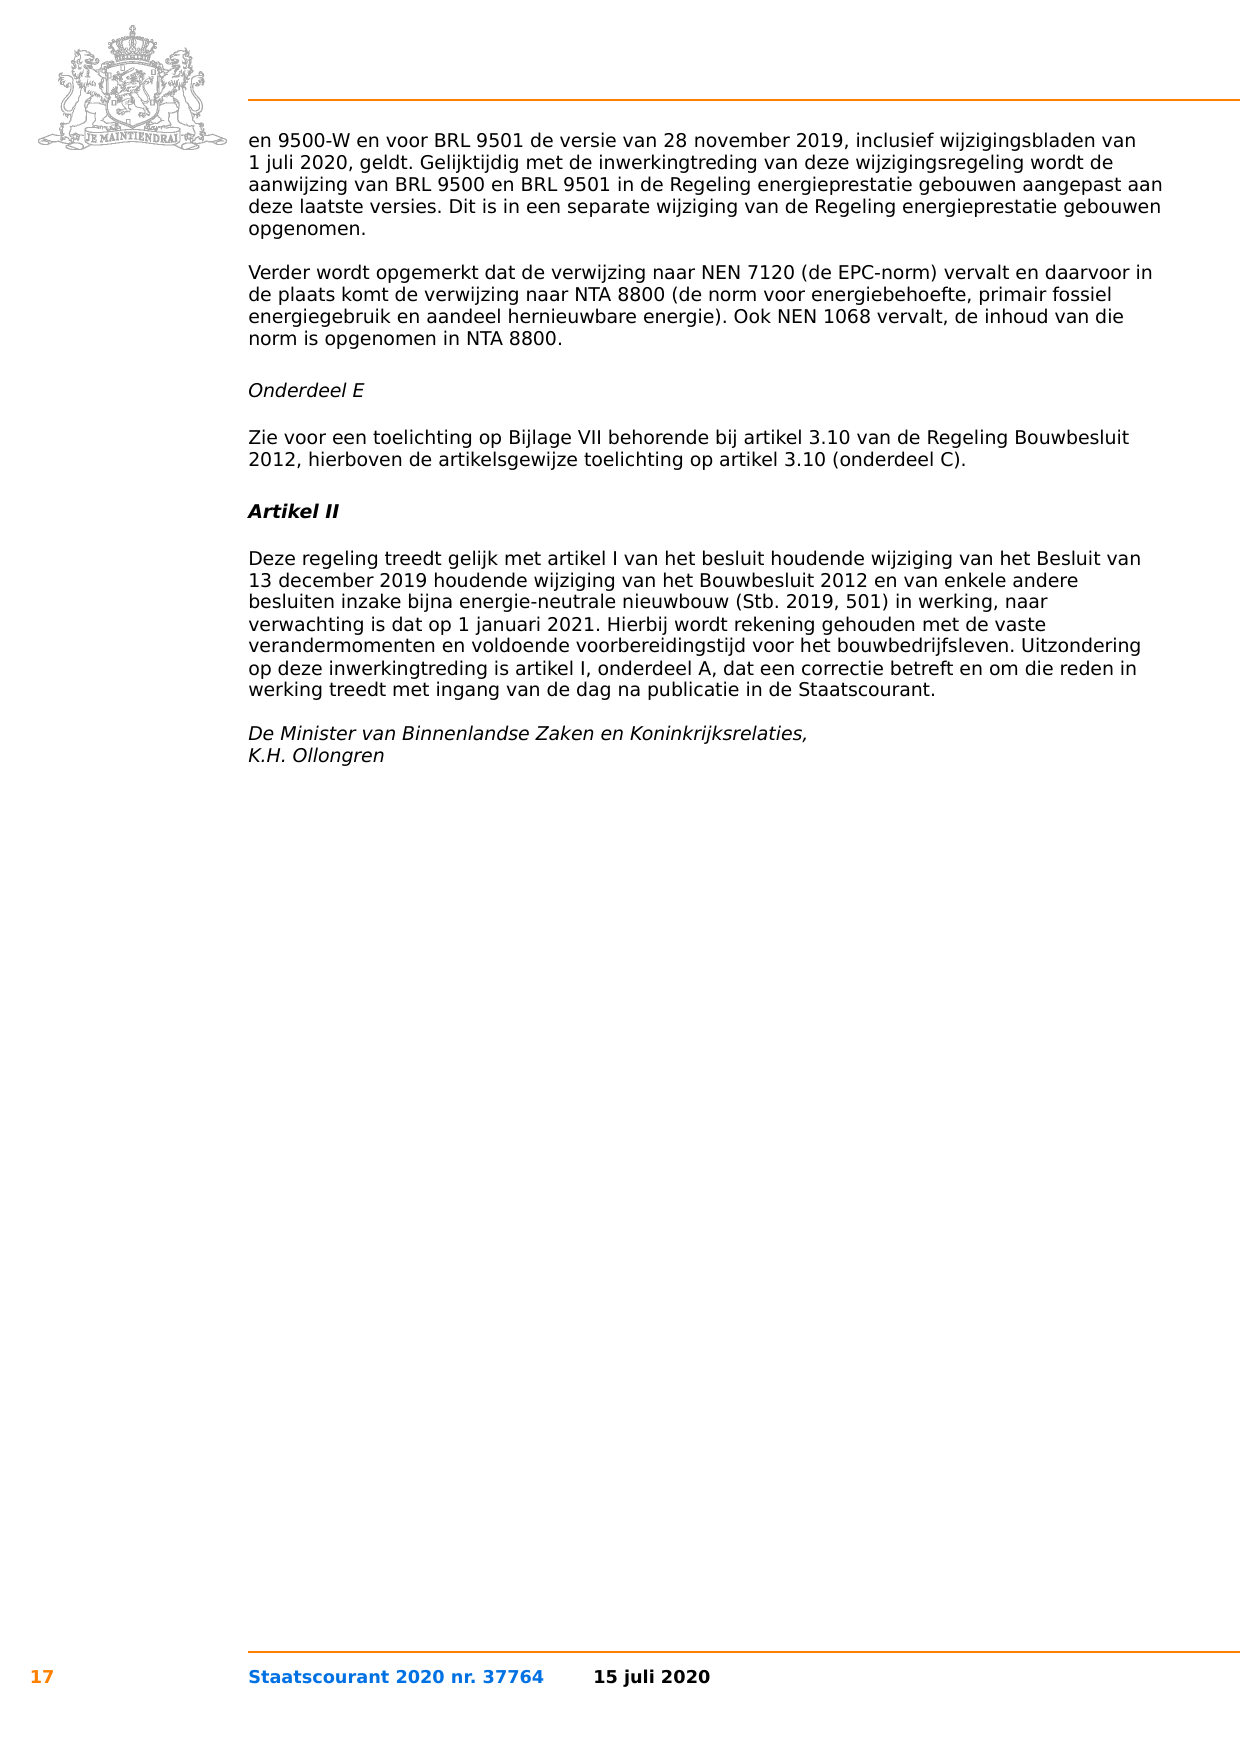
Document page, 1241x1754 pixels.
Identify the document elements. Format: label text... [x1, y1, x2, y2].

text De Minister van Binnenlandse Zaken en Koninkrijksrelaties, K.H. Ollongren [248, 723, 1163, 767]
subtitle Onderdeel E [248, 379, 1163, 402]
text Verder wordt opgemerkt dat de verwijzing naar NEN 7120 (de EPC-norm) vervalt en daarvoor in de plaats komt de verwijzing naar NTA 8800 (de norm voor energiebehoefte, primair fossiel energiegebruik en aandeel hernieuwbare energie). Ook NEN 1068 vervalt, de inhoud van die norm is opgenomen in NTA 8800. [248, 262, 1163, 349]
subtitle Artikel II [248, 501, 1163, 522]
picture [38, 25, 227, 150]
text en 9500-W en voor BRL 9501 de versie van 28 november 2019, inclusief wijzigingsbladen van 1 juli 2020, geldt. Gelijktijdig met de inwerkingtreding van deze wijzigingsregeling wordt de aanwijzing van BRL 9500 en BRL 9501 in de Regeling energieprestatie gebouwen aangepast aan deze laatste versies. Dit is in een separate wijziging van de Regeling energieprestatie gebouwen opgenomen. [248, 130, 1163, 240]
text Deze regeling treedt gelijk met artikel I van het besluit houdende wijziging van het Besluit van 13 december 2019 houdende wijziging van het Bouwbesluit 2012 en van enkele andere besluiten inzake bijna energie-neutrale nieuwbouw (Stb. 2019, 501) in werking, naar verwachting is dat op 1 januari 2021. Hierbij wordt rekening gehouden met de vaste verandermomenten en voldoende voorbereidingstijd voor het bouwbedrijfsleven. Uitzondering op deze inwerkingtreding is artikel I, onderdeel A, dat een correctie betreft en om die reden in werking treedt met ingang van de dag na publicatie in de Staatscourant. [248, 547, 1163, 701]
text Zie voor een toelichting op Bijlage VII behorende bij artikel 3.10 van de Regeling Bouwbesluit 2012, hierboven de artikelsgewijze toelichting op artikel 3.10 (onderdeel C). [248, 427, 1163, 471]
